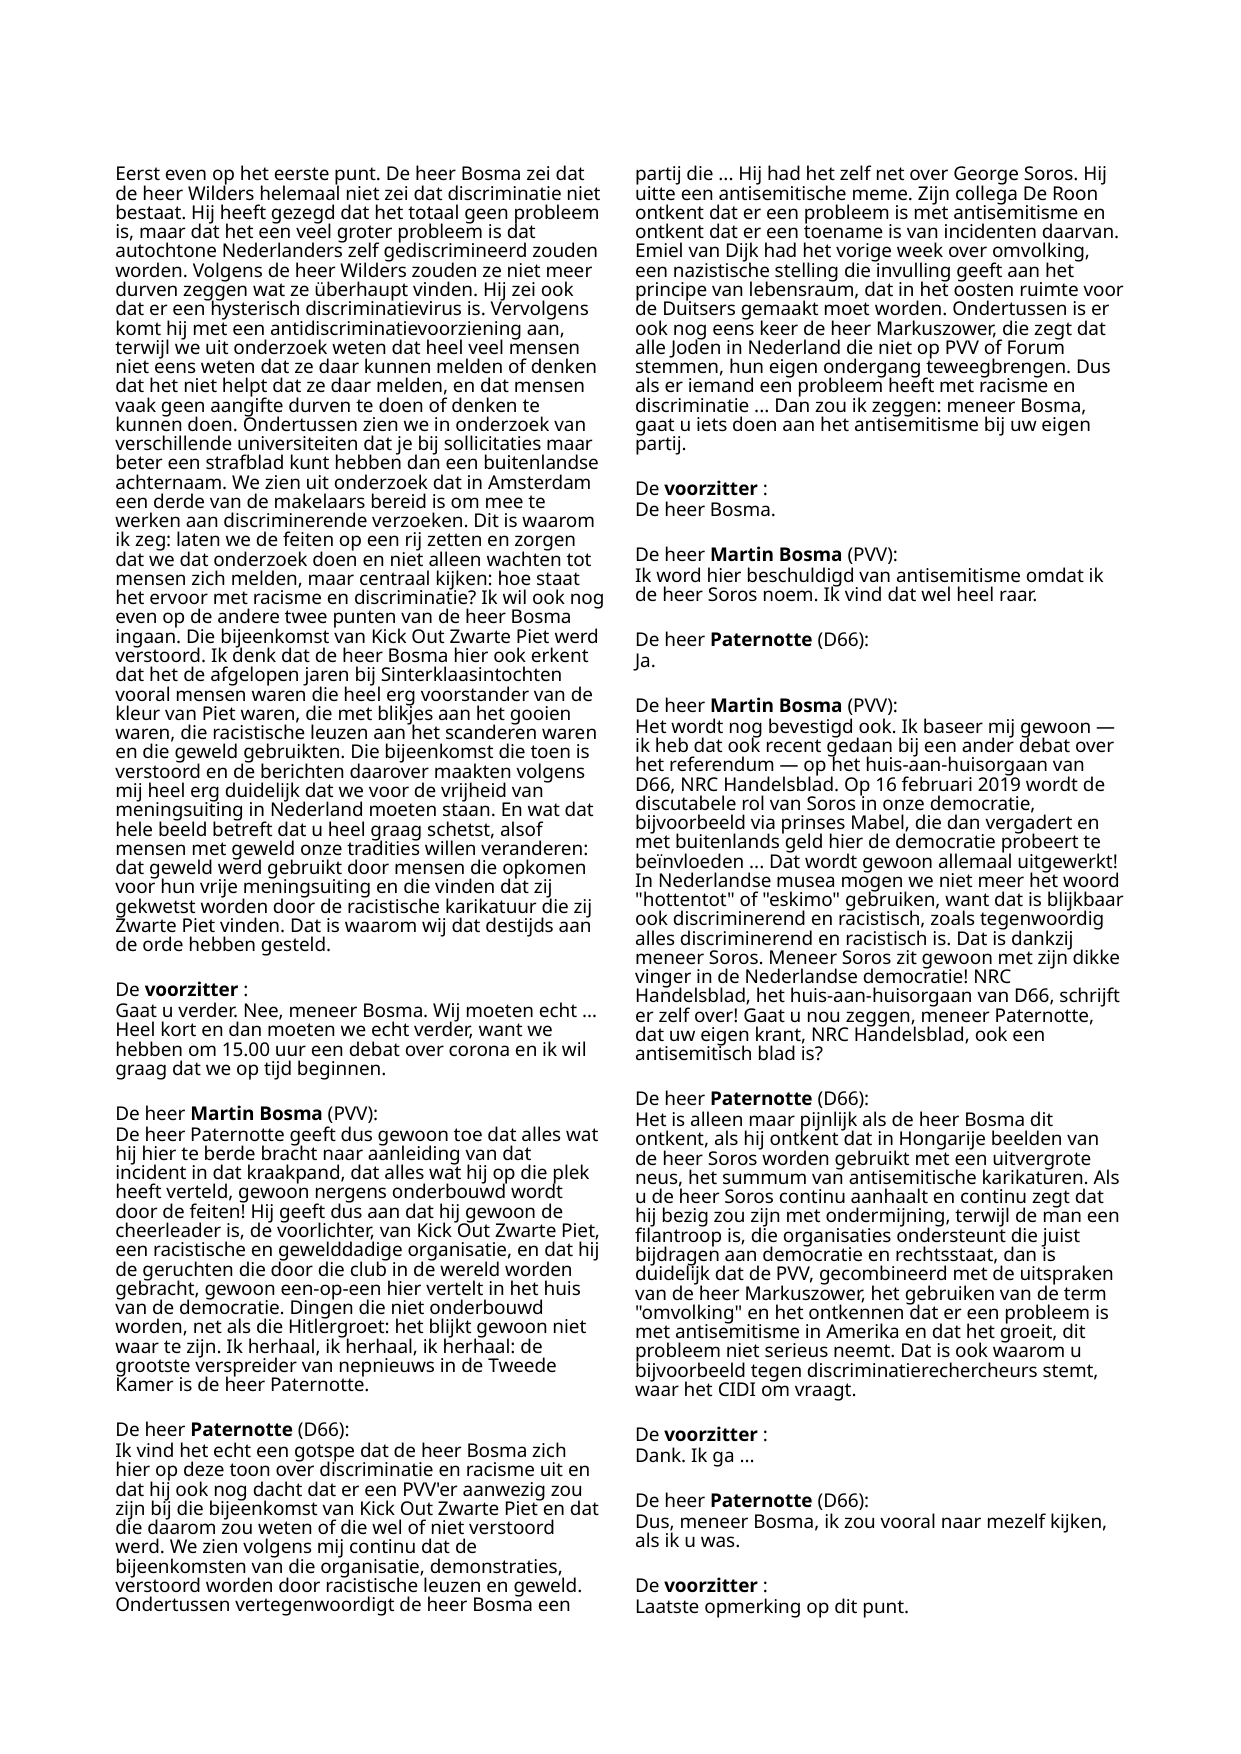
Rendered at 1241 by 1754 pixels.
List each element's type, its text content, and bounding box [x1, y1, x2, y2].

text De heer Bosma. [635, 501, 1125, 520]
text De voorzitter : [635, 1421, 1125, 1447]
text De voorzitter : [635, 475, 1125, 501]
text Dus, meneer Bosma, ik zou vooral naar mezelf kijken, als ik u was. [635, 1513, 1125, 1551]
text Het is alleen maar pijnlijk als de heer Bosma dit ontkent, als hij ontkent dat in Hongarije beelden van de heer Soros worden gebruikt met een uitvergrote neus, het summum van antisemitische karikaturen. Als u de heer Soros continu aanhaalt en continu zegt dat hij bezig zou zijn met ondermijning, terwijl de man een filantroop is, die organisaties ondersteunt die juist bijdragen aan democratie en rechtsstaat, dan is duidelijk dat de PVV, gecombineerd met de uitspraken van de heer Markuszower, het gebruiken van de term "omvolking" en het ontkennen dat er een probleem is met antisemitisme in Amerika en dat het groeit, dit probleem niet serieus neemt. Dat is ook waarom u bijvoorbeeld tegen discriminatierechercheurs stemt, waar het CIDI om vraagt. [635, 1111, 1125, 1400]
text De heer Martin Bosma (PVV): [115, 1100, 605, 1126]
text partij die ... Hij had het zelf net over George Soros. Hij uitte een antisemitische meme. Zijn collega De Roon ontkent dat er een probleem is met antisemitisme en ontkent dat er een toename is van incidenten daarvan. Emiel van Dijk had het vorige week over omvolking, een nazistische stelling die invulling geeft aan het principe van lebensraum, dat in het oosten ruimte voor de Duitsers gemaakt moet worden. Ondertussen is er ook nog eens keer de heer Markuszower, die zegt dat alle Joden in Nederland die niet op PVV of Forum stemmen, hun eigen ondergang teweegbrengen. Dus als er iemand een probleem heeft met racisme en discriminatie ... Dan zou ik zeggen: meneer Bosma, gaat u iets doen aan het antisemitisme bij uw eigen partij. [635, 165, 1125, 454]
text De heer Paternotte (D66): [635, 626, 1125, 652]
text De heer Martin Bosma (PVV): [635, 541, 1125, 567]
text De heer Paternotte (D66): [635, 1085, 1125, 1111]
text De heer Paternotte geeft dus gewoon toe dat alles wat hij hier te berde bracht naar aanleiding van dat incident in dat kraakpand, dat alles wat hij op die plek heeft verteld, gewoon nergens onderbouwd wordt door de feiten! Hij geeft dus aan dat hij gewoon de cheerleader is, de voorlichter, van Kick Out Zwarte Piet, een racistische en gewelddadige organisatie, en dat hij de geruchten die door die club in de wereld worden gebracht, gewoon een-op-een hier vertelt in het huis van de democratie. Dingen die niet onderbouwd worden, net als die Hitlergroet: het blijkt gewoon niet waar te zijn. Ik herhaal, ik herhaal, ik herhaal: de grootste verspreider van nepnieuws in de Tweede Kamer is de heer Paternotte. [115, 1126, 605, 1395]
text De heer Paternotte (D66): [635, 1487, 1125, 1513]
text Dank. Ik ga ... [635, 1447, 1125, 1466]
text Het wordt nog bevestigd ook. Ik baseer mij gewoon — ik heb dat ook recent gedaan bij een ander debat over het referendum — op het huis-aan-huisorgaan van D66, NRC Handelsblad. Op 16 februari 2019 wordt de discutabele rol van Soros in onze democratie, bijvoorbeeld via prinses Mabel, die dan vergadert en met buitenlands geld hier de democratie probeert te beïnvloeden ... Dat wordt gewoon allemaal uitgewerkt! In Nederlandse musea mogen we niet meer het woord "hottentot" of "eskimo" gebruiken, want dat is blijkbaar ook discriminerend en racistisch, zoals tegenwoordig alles discriminerend en racistisch is. Dat is dankzij meneer Soros. Meneer Soros zit gewoon met zijn dikke vinger in de Nederlandse democratie! NRC Handelsblad, het huis-aan-huisorgaan van D66, schrijft er zelf over! Gaat u nou zeggen, meneer Paternotte, dat uw eigen krant, NRC Handelsblad, ook een antisemitisch blad is? [635, 718, 1125, 1064]
text Gaat u verder. Nee, meneer Bosma. Wij moeten echt … Heel kort en dan moeten we echt verder, want we hebben om 15.00 uur een debat over corona en ik wil graag dat we op tijd beginnen. [115, 1002, 605, 1079]
text De heer Martin Bosma (PVV): [635, 692, 1125, 718]
text Ik vind het echt een gotspe dat de heer Bosma zich hier op deze toon over discriminatie en racisme uit en dat hij ook nog dacht dat er een PVV'er aanwezig zou zijn bij die bijeenkomst van Kick Out Zwarte Piet en dat die daarom zou weten of die wel of niet verstoord werd. We zien volgens mij continu dat de bijeenkomsten van die organisatie, demonstraties, verstoord worden door racistische leuzen en geweld. Ondertussen vertegenwoordigt de heer Bosma een [115, 1442, 605, 1615]
text De voorzitter : [115, 976, 605, 1002]
text De voorzitter : [635, 1572, 1125, 1598]
text De heer Paternotte (D66): [115, 1416, 605, 1442]
text Laatste opmerking op dit punt. [635, 1598, 1125, 1617]
text Ik word hier beschuldigd van antisemitisme omdat ik de heer Soros noem. Ik vind dat wel heel raar. [635, 567, 1125, 605]
text Eerst even op het eerste punt. De heer Bosma zei dat de heer Wilders helemaal niet zei dat discriminatie niet bestaat. Hij heeft gezegd dat het totaal geen probleem is, maar dat het een veel groter probleem is dat autochtone Nederlanders zelf gediscrimineerd zouden worden. Volgens de heer Wilders zouden ze niet meer durven zeggen wat ze überhaupt vinden. Hij zei ook dat er een hysterisch discriminatievirus is. Vervolgens komt hij met een antidiscriminatievoorziening aan, terwijl we uit onderzoek weten dat heel veel mensen niet eens weten dat ze daar kunnen melden of denken dat het niet helpt dat ze daar melden, en dat mensen vaak geen aangifte durven te doen of denken te kunnen doen. Ondertussen zien we in onderzoek van verschillende universiteiten dat je bij sollicitaties maar beter een strafblad kunt hebben dan een buitenlandse achternaam. We zien uit onderzoek dat in Amsterdam een derde van de makelaars bereid is om mee te werken aan discriminerende verzoeken. Dit is waarom ik zeg: laten we de feiten op een rij zetten en zorgen dat we dat onderzoek doen en niet alleen wachten tot mensen zich melden, maar centraal kijken: hoe staat het ervoor met racisme en discriminatie? Ik wil ook nog even op de andere twee punten van de heer Bosma ingaan. Die bijeenkomst van Kick Out Zwarte Piet werd verstoord. Ik denk dat de heer Bosma hier ook erkent dat het de afgelopen jaren bij Sinterklaasintochten vooral mensen waren die heel erg voorstander van de kleur van Piet waren, die met blikjes aan het gooien waren, die racistische leuzen aan het scanderen waren en die geweld gebruikten. Die bijeenkomst die toen is verstoord en de berichten daarover maakten volgens mij heel erg duidelijk dat we voor de vrijheid van meningsuiting in Nederland moeten staan. En wat dat hele beeld betreft dat u heel graag schetst, alsof mensen met geweld onze tradities willen veranderen: dat geweld werd gebruikt door mensen die opkomen voor hun vrije meningsuiting en die vinden dat zij gekwetst worden door de racistische karikatuur die zij Zwarte Piet vinden. Dat is waarom wij dat destijds aan de orde hebben gesteld. [115, 165, 605, 955]
text Ja. [635, 652, 1125, 671]
